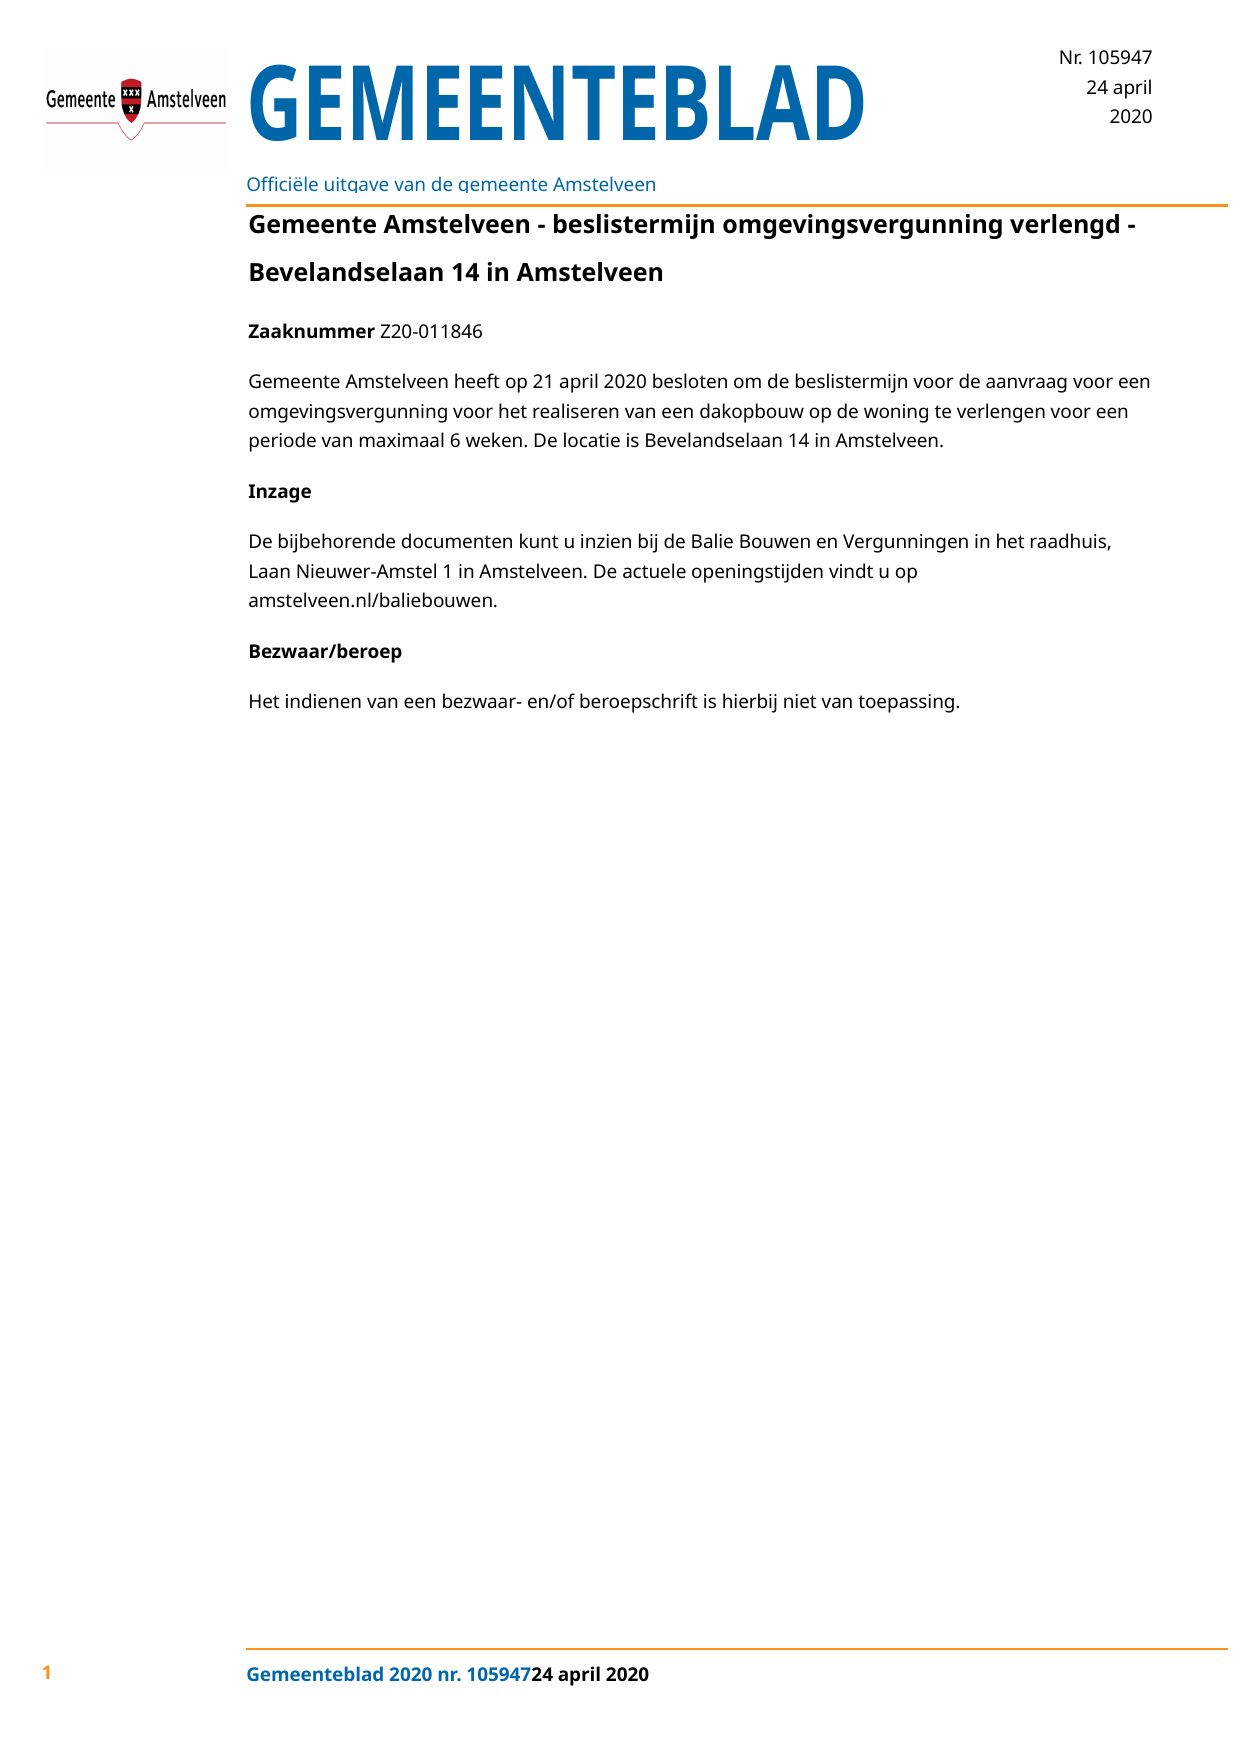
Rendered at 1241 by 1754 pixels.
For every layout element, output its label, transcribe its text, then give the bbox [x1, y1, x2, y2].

text Gemeente Amstelveen - beslistermijn omgevingsvergunning verlengd - Bevelandselaan 14 in Amstelveen [248, 207, 1152, 288]
text Bezwaar/beroep [248, 638, 1152, 664]
text De bijbehorende documenten kunt u inzien bij de Balie Bouwen en Vergunningen in het raadhuis, Laan Nieuwer-Amstel 1 in Amstelveen. De actuele openingstijden vindt u op amstelveen.nl/baliebouwen. [248, 528, 1152, 613]
text Zaaknummer Z20-011846 [248, 318, 1152, 344]
text Het indienen van een bezwaar- en/of beroepschrift is hierbij niet van toepassing. [248, 688, 1152, 714]
picture [41, 47, 231, 172]
text Inzage [248, 478, 1152, 504]
text Gemeente Amstelveen heeft op 21 april 2020 besloten om de beslistermijn voor de aanvraag voor een omgevingsvergunning voor het realiseren van een dakopbouw op de woning te verlengen voor een periode van maximaal 6 weken. De locatie is Bevelandselaan 14 in Amstelveen. [248, 368, 1152, 453]
